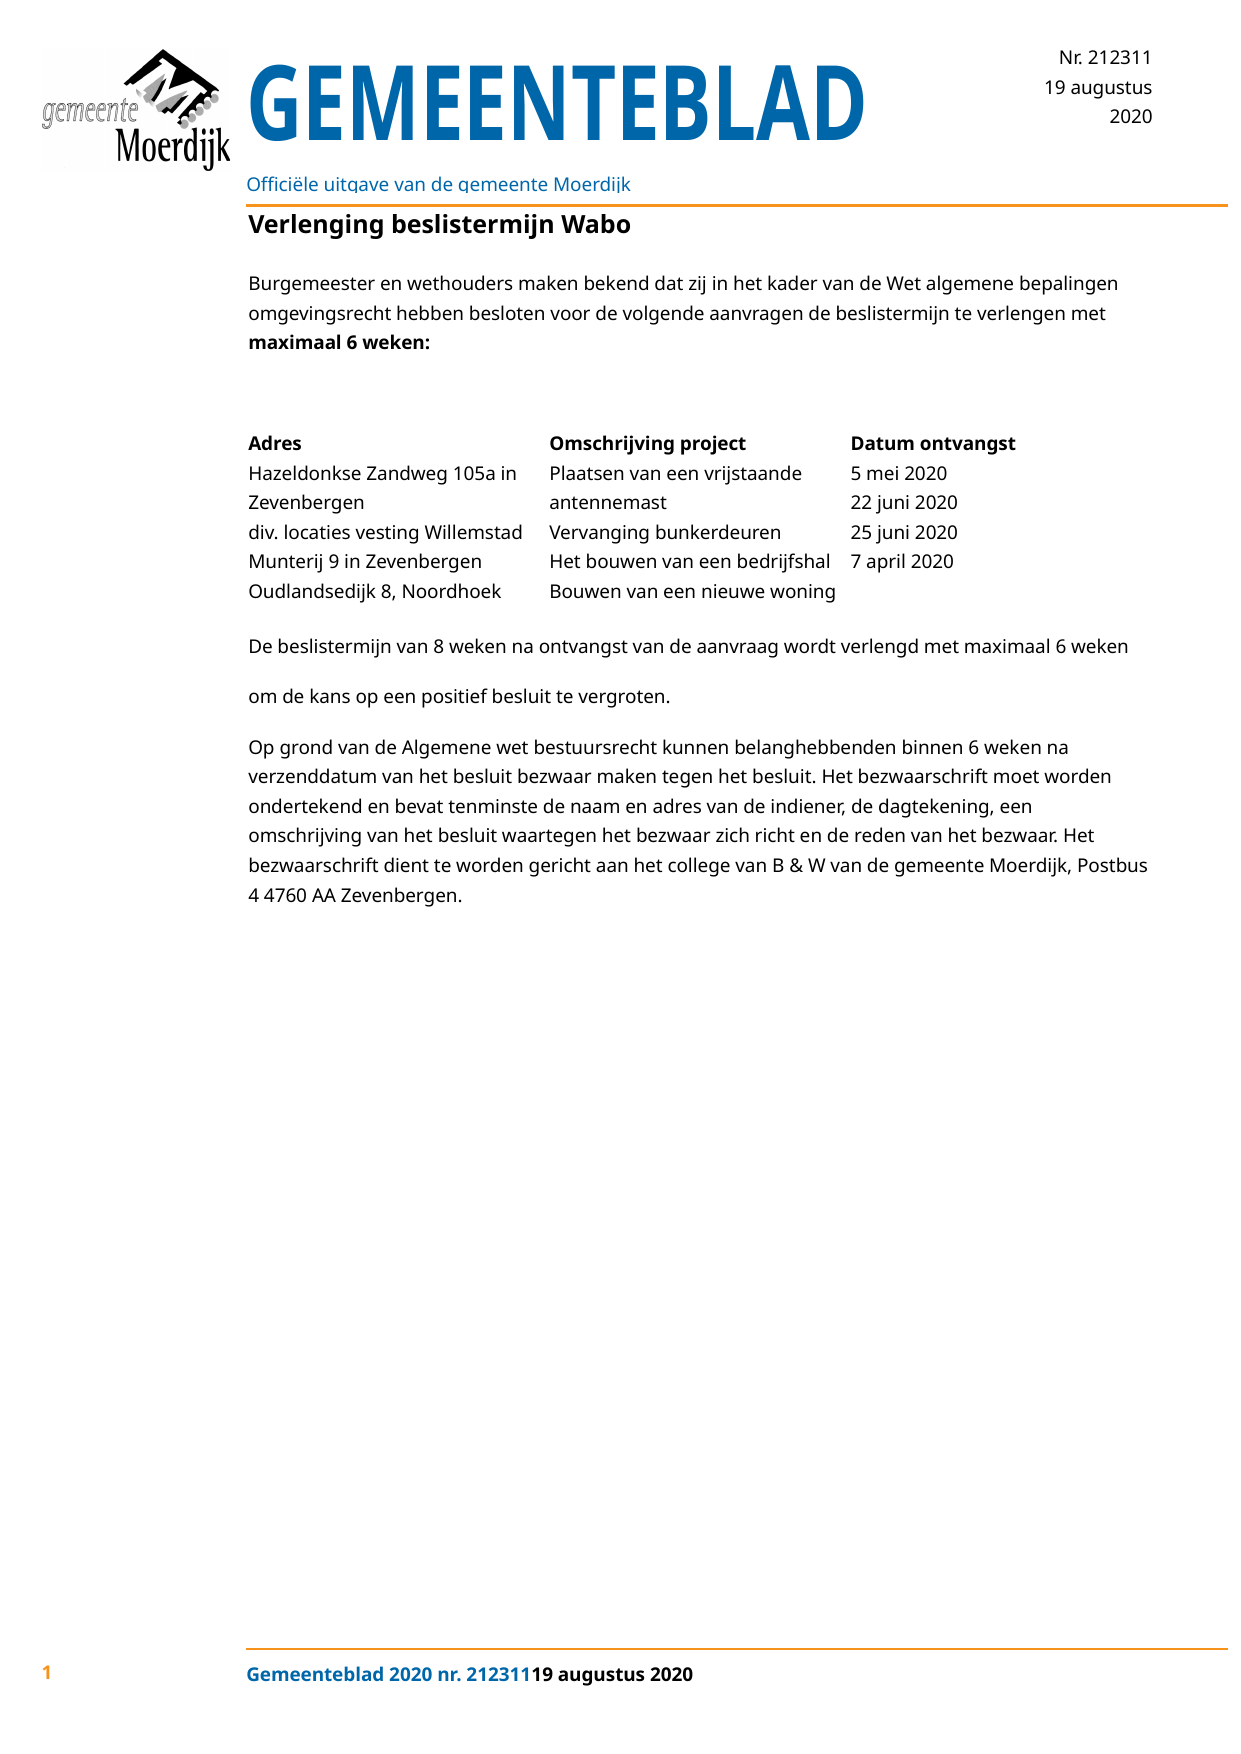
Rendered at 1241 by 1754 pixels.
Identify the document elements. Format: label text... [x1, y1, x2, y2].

table_header Adres Hazeldonkse Zandweg 105a in Zevenbergen div. locaties vesting Willemstad Munterij 9 in Zevenbergen Oudlandsedijk 8, Noordhoek [248, 430, 549, 604]
text Op grond van de Algemene wet bestuursrecht kunnen belanghebbenden binnen 6 weken na verzenddatum van het besluit bezwaar maken tegen het besluit. Het bezwaarschrift moet worden ondertekend en bevat tenminste de naam en adres van de indiener, de dagtekening, een omschrijving van het besluit waartegen het bezwaar zich richt en de reden van het bezwaar. Het bezwaarschrift dient te worden gericht aan het college van B & W van de gemeente Moerdijk, Postbus 4 4760 AA Zevenbergen. [248, 734, 1152, 907]
table_header Omschrijving project Plaatsen van een vrijstaande antennemast Vervanging bunkerdeuren Het bouwen van een bedrijfshal Bouwen van een nieuwe woning [549, 430, 850, 604]
text Verlenging beslistermijn Wabo [248, 207, 1152, 241]
table_cell [549, 604, 850, 630]
table_cell [850, 604, 1152, 630]
text om de kans op een positief besluit te vergroten. [248, 683, 1152, 709]
text Burgemeester en wethouders maken bekend dat zij in het kader van de Wet algemene bepalingen omgevingsrecht hebben besloten voor de volgende aanvragen de beslistermijn te verlengen met maximaal 6 weken: [248, 270, 1152, 355]
table_header Datum ontvangst 5 mei 2020 22 juni 2020 25 juni 2020 7 april 2020 [850, 430, 1152, 604]
picture [41, 47, 231, 172]
table_cell [248, 604, 549, 630]
text De beslistermijn van 8 weken na ontvangst van de aanvraag wordt verlengd met maximaal 6 weken [248, 633, 1152, 659]
